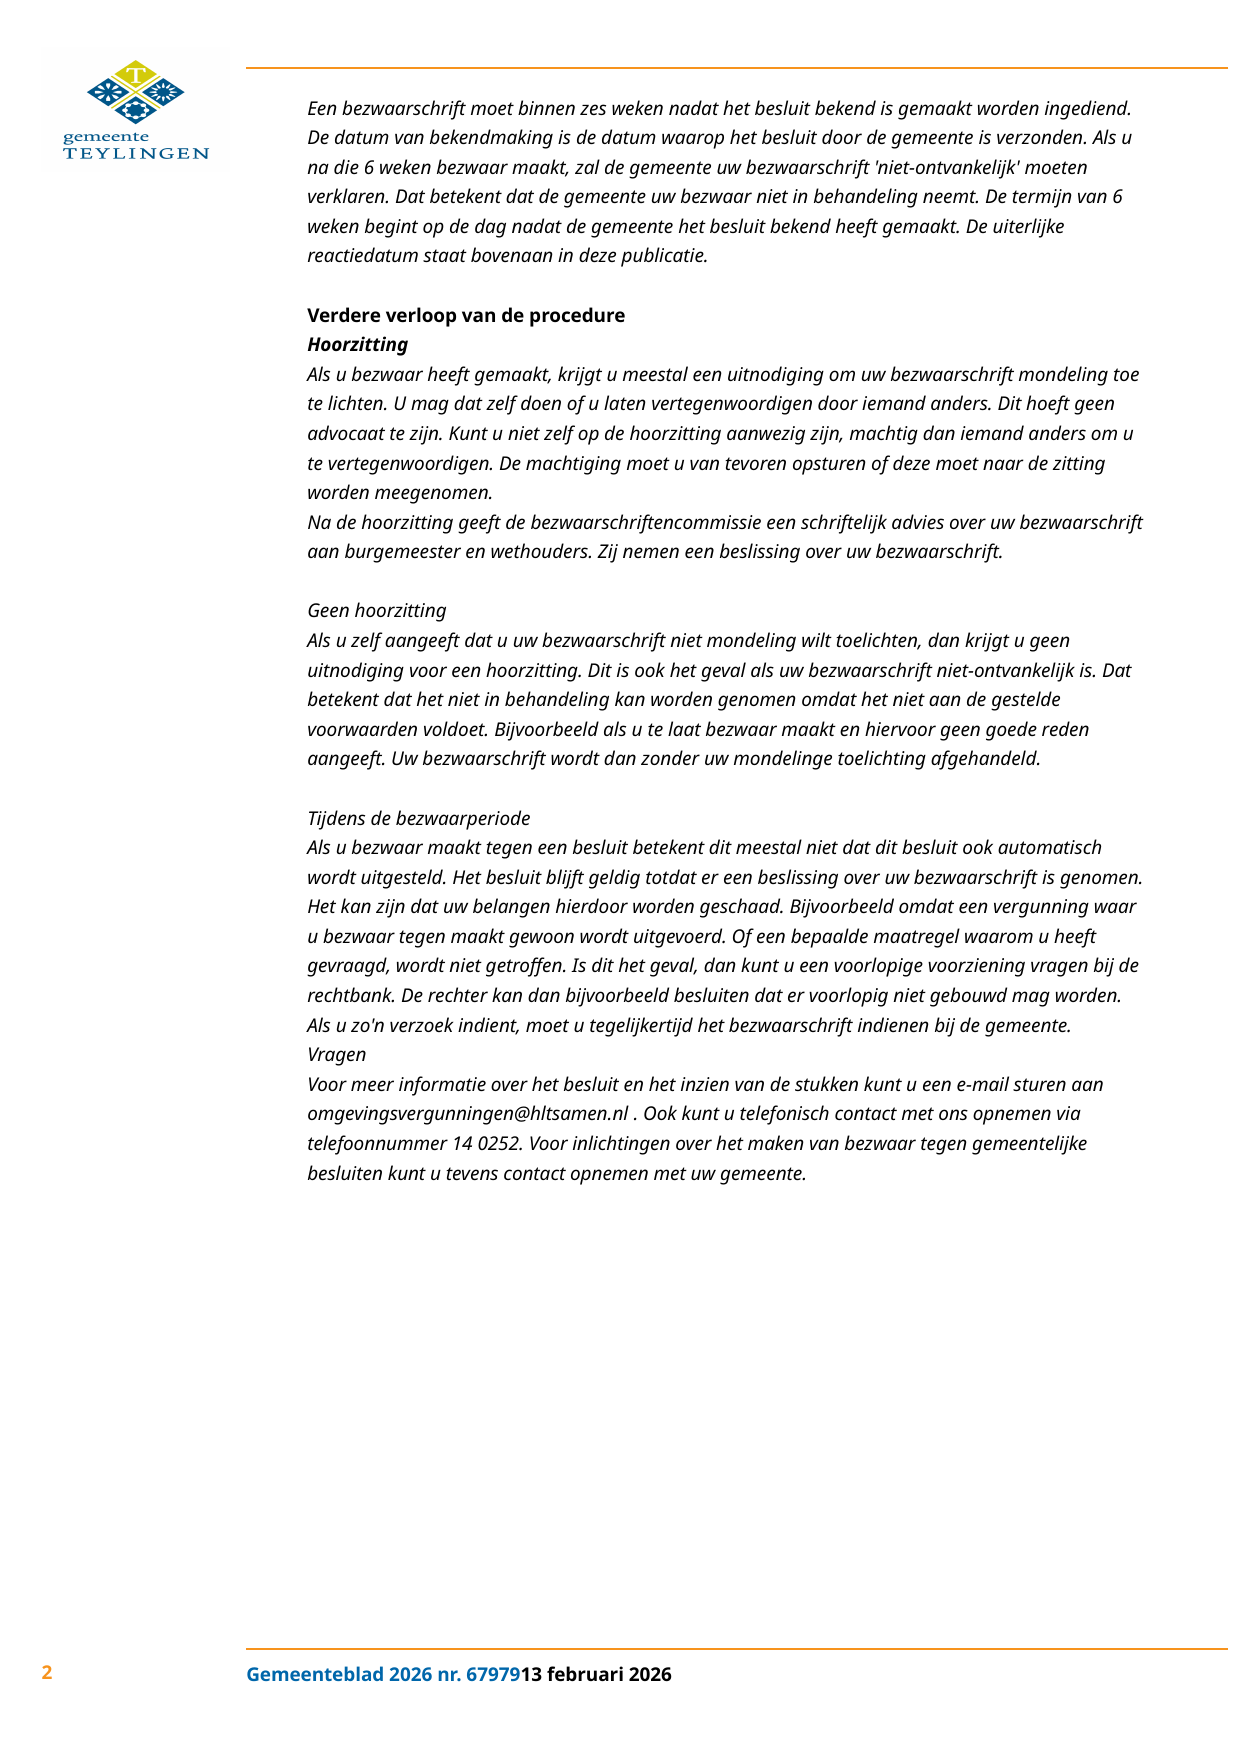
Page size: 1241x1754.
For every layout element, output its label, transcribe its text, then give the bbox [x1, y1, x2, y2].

picture [41, 47, 231, 172]
list Hoorzitting [248, 331, 1152, 357]
list Na de hoorzitting geeft de bezwaarschriftencommissie een schriftelijk advies over uw bezwaarschrift aan burgemeester en wethouders. Zij nemen een beslissing over uw bezwaarschrift. [248, 509, 1152, 564]
list Voor meer informatie over het besluit en het inzien van de stukken kunt u een e-mail sturen aan omgevingsvergunningen@hltsamen.nl . Ook kunt u telefonisch contact met ons opnemen via telefoonnummer 14 0252. Voor inlichtingen over het maken van bezwaar tegen gemeentelijke besluiten kunt u tevens contact opnemen met uw gemeente. [248, 1071, 1152, 1186]
list Verdere verloop van de procedure [248, 302, 1152, 328]
list Als u zelf aangeeft dat u uw bezwaarschrift niet mondeling wilt toelichten, dan krijgt u geen uitnodiging voor een hoorzitting. Dit is ook het geval als uw bezwaarschrift niet-ontvankelijk is. Dat betekent dat het niet in behandeling kan worden genomen omdat het niet aan de gestelde voorwaarden voldoet. Bijvoorbeeld als u te laat bezwaar maakt en hiervoor geen goede reden aangeeft. Uw bezwaarschrift wordt dan zonder uw mondelinge toelichting afgehandeld. [248, 627, 1152, 771]
list Als u bezwaar heeft gemaakt, krijgt u meestal een uitnodiging om uw bezwaarschrift mondeling toe te lichten. U mag dat zelf doen of u laten vertegenwoordigen door iemand anders. Dit hoeft geen advocaat te zijn. Kunt u niet zelf op de hoorzitting aanwezig zijn, machtig dan iemand anders om u te vertegenwoordigen. De machtiging moet u van tevoren opsturen of deze moet naar de zitting worden meegenomen. [248, 361, 1152, 505]
list Een bezwaarschrift moet binnen zes weken nadat het besluit bekend is gemaakt worden ingediend. De datum van bekendmaking is de datum waarop het besluit door de gemeente is verzonden. Als u na die 6 weken bezwaar maakt, zal de gemeente uw bezwaarschrift 'niet-ontvankelijk' moeten verklaren. Dat betekent dat de gemeente uw bezwaar niet in behandeling neemt. De termijn van 6 weken begint op de dag nadat de gemeente het besluit bekend heeft gemaakt. De uiterlijke reactiedatum staat bovenaan in deze publicatie. [248, 95, 1152, 268]
list Geen hoorzitting [248, 598, 1152, 623]
list Vragen [248, 1041, 1152, 1067]
list Als u bezwaar maakt tegen een besluit betekent dit meestal niet dat dit besluit ook automatisch wordt uitgesteld. Het besluit blijft geldig totdat er een beslissing over uw bezwaarschrift is genomen. Het kan zijn dat uw belangen hierdoor worden geschaad. Bijvoorbeeld omdat een vergunning waar u bezwaar tegen maakt gewoon wordt uitgevoerd. Of een bepaalde maatregel waarom u heeft gevraagd, wordt niet getroffen. Is dit het geval, dan kunt u een voorlopige voorziening vragen bij de rechtbank. De rechter kan dan bijvoorbeeld besluiten dat er voorlopig niet gebouwd mag worden. Als u zo'n verzoek indient, moet u tegelijkertijd het bezwaarschrift indienen bij de gemeente. [248, 834, 1152, 1038]
list Tijdens de bezwaarperiode [248, 805, 1152, 831]
